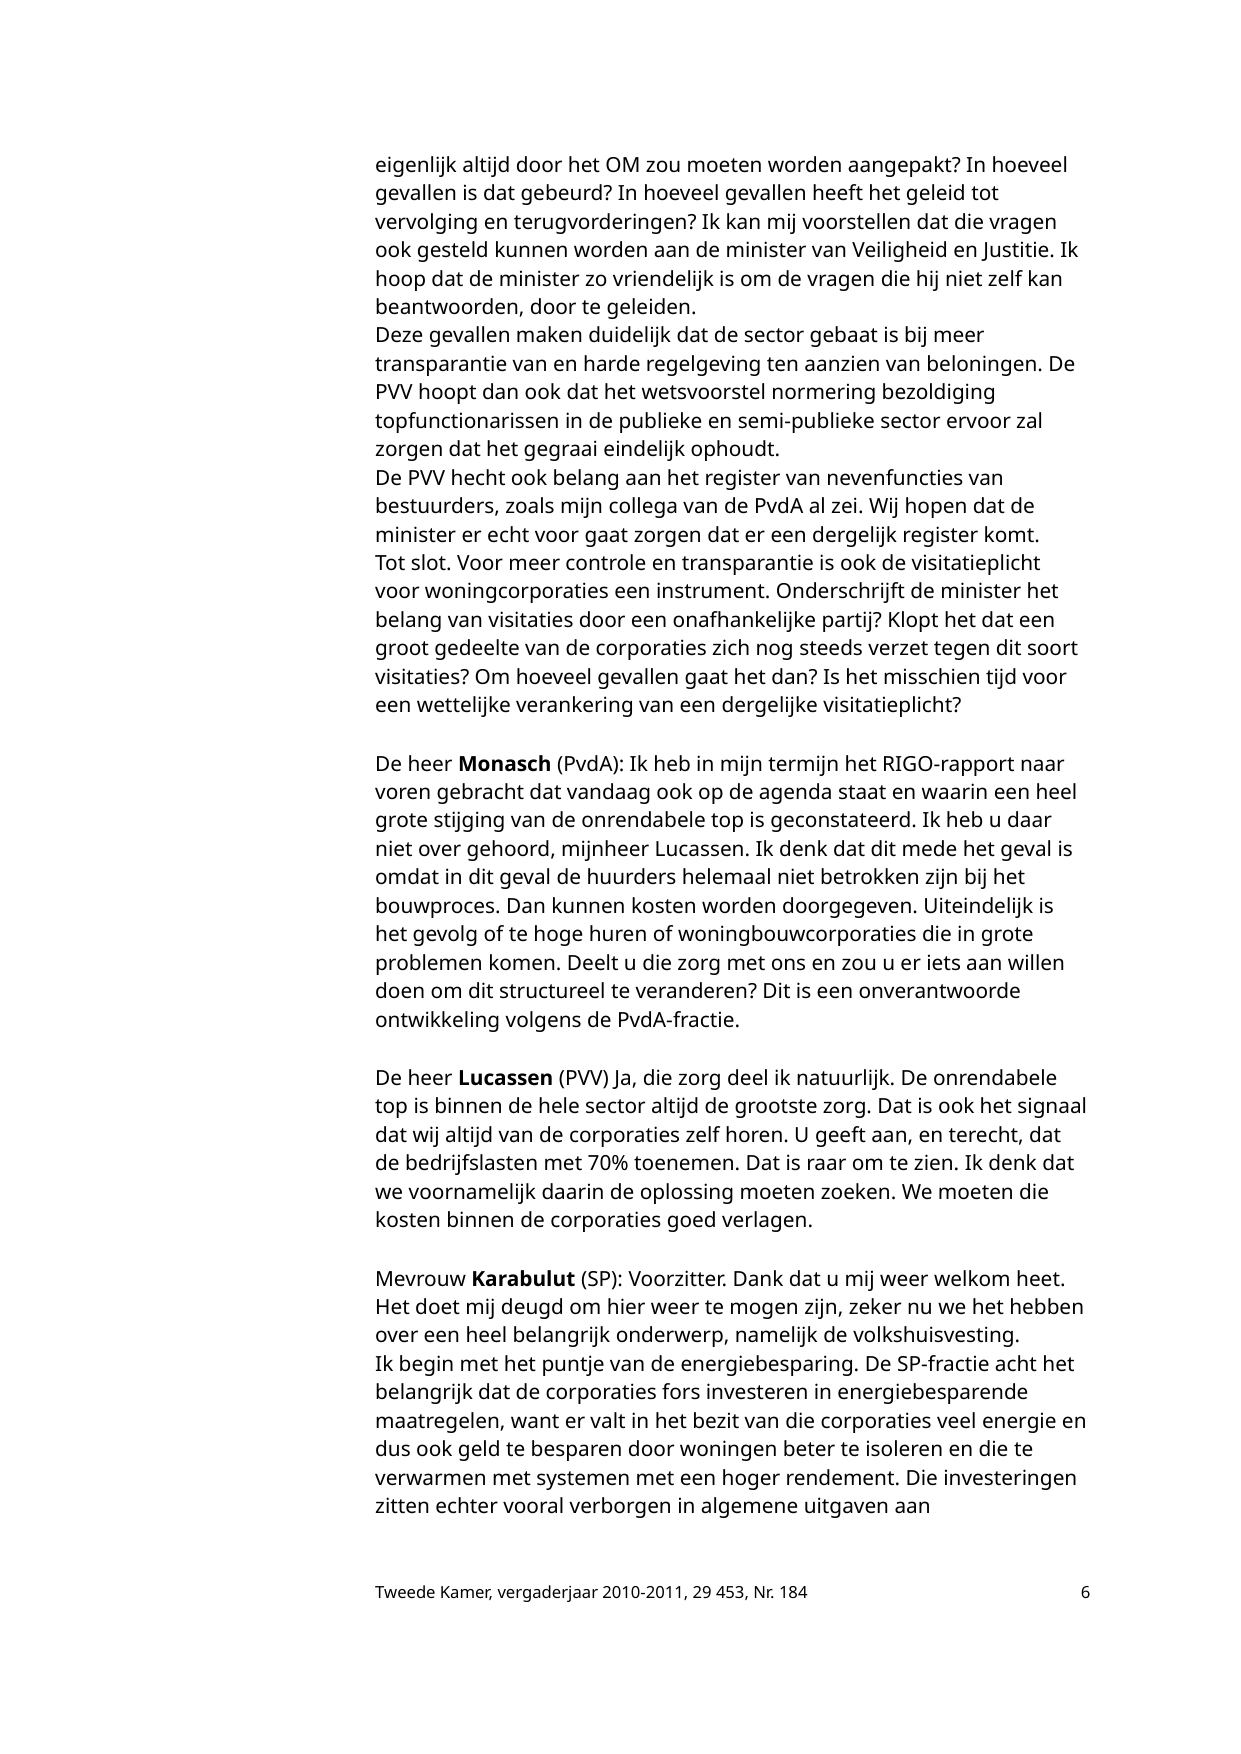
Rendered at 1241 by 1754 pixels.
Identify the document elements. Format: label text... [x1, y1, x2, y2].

text De heer Lucassen (PVV) Ja, die zorg deel ik natuurlijk. De onrendabele top is binnen de hele sector altijd de grootste zorg. Dat is ook het signaal dat wij altijd van de corporaties zelf horen. U geeft aan, en terecht, dat de bedrijfslasten met 70% toenemen. Dat is raar om te zien. Ik denk dat we voornamelijk daarin de oplossing moeten zoeken. We moeten die kosten binnen de corporaties goed verlagen. [375, 1063, 1090, 1234]
text Deze gevallen maken duidelijk dat de sector gebaat is bij meer transparantie van en harde regelgeving ten aanzien van beloningen. De PVV hoopt dan ook dat het wetsvoorstel normering bezoldiging topfunctionarissen in de publieke en semi-publieke sector ervoor zal zorgen dat het gegraai eindelijk ophoudt. [375, 321, 1090, 463]
text De heer Monasch (PvdA): Ik heb in mijn termijn het RIGO-rapport naar voren gebracht dat vandaag ook op de agenda staat en waarin een heel grote stijging van de onrendabele top is geconstateerd. Ik heb u daar niet over gehoord, mijnheer Lucassen. Ik denk dat dit mede het geval is omdat in dit geval de huurders helemaal niet betrokken zijn bij het bouwproces. Dan kunnen kosten worden doorgegeven. Uiteindelijk is het gevolg of te hoge huren of woningbouwcorporaties die in grote problemen komen. Deelt u die zorg met ons en zou u er iets aan willen doen om dit structureel te veranderen? Dit is een onverantwoorde ontwikkeling volgens de PvdA-fractie. [375, 749, 1090, 1033]
text Ik begin met het puntje van de energiebesparing. De SP-fractie acht het belangrijk dat de corporaties fors investeren in energiebesparende maatregelen, want er valt in het bezit van die corporaties veel energie en dus ook geld te besparen door woningen beter te isoleren en die te verwarmen met systemen met een hoger rendement. Die investeringen zitten echter vooral verborgen in algemene uitgaven aan [375, 1349, 1090, 1520]
text Mevrouw Karabulut (SP): Voorzitter. Dank dat u mij weer welkom heet. Het doet mij deugd om hier weer te mogen zijn, zeker nu we het hebben over een heel belangrijk onderwerp, namelijk de volkshuisvesting. [375, 1264, 1090, 1349]
text Tot slot. Voor meer controle en transparantie is ook de visitatieplicht voor woningcorporaties een instrument. Onderschrijft de minister het belang van visitaties door een onafhankelijke partij? Klopt het dat een groot gedeelte van de corporaties zich nog steeds verzet tegen dit soort visitaties? Om hoeveel gevallen gaat het dan? Is het misschien tijd voor een wettelijke verankering van een dergelijke visitatieplicht? [375, 548, 1090, 719]
text eigenlijk altijd door het OM zou moeten worden aangepakt? In hoeveel gevallen is dat gebeurd? In hoeveel gevallen heeft het geleid tot vervolging en terugvorderingen? Ik kan mij voorstellen dat die vragen ook gesteld kunnen worden aan de minister van Veiligheid en Justitie. Ik hoop dat de minister zo vriendelijk is om de vragen die hij niet zelf kan beantwoorden, door te geleiden. [375, 150, 1090, 321]
text De PVV hecht ook belang aan het register van nevenfuncties van bestuurders, zoals mijn collega van de PvdA al zei. Wij hopen dat de minister er echt voor gaat zorgen dat er een dergelijk register komt. [375, 463, 1090, 548]
